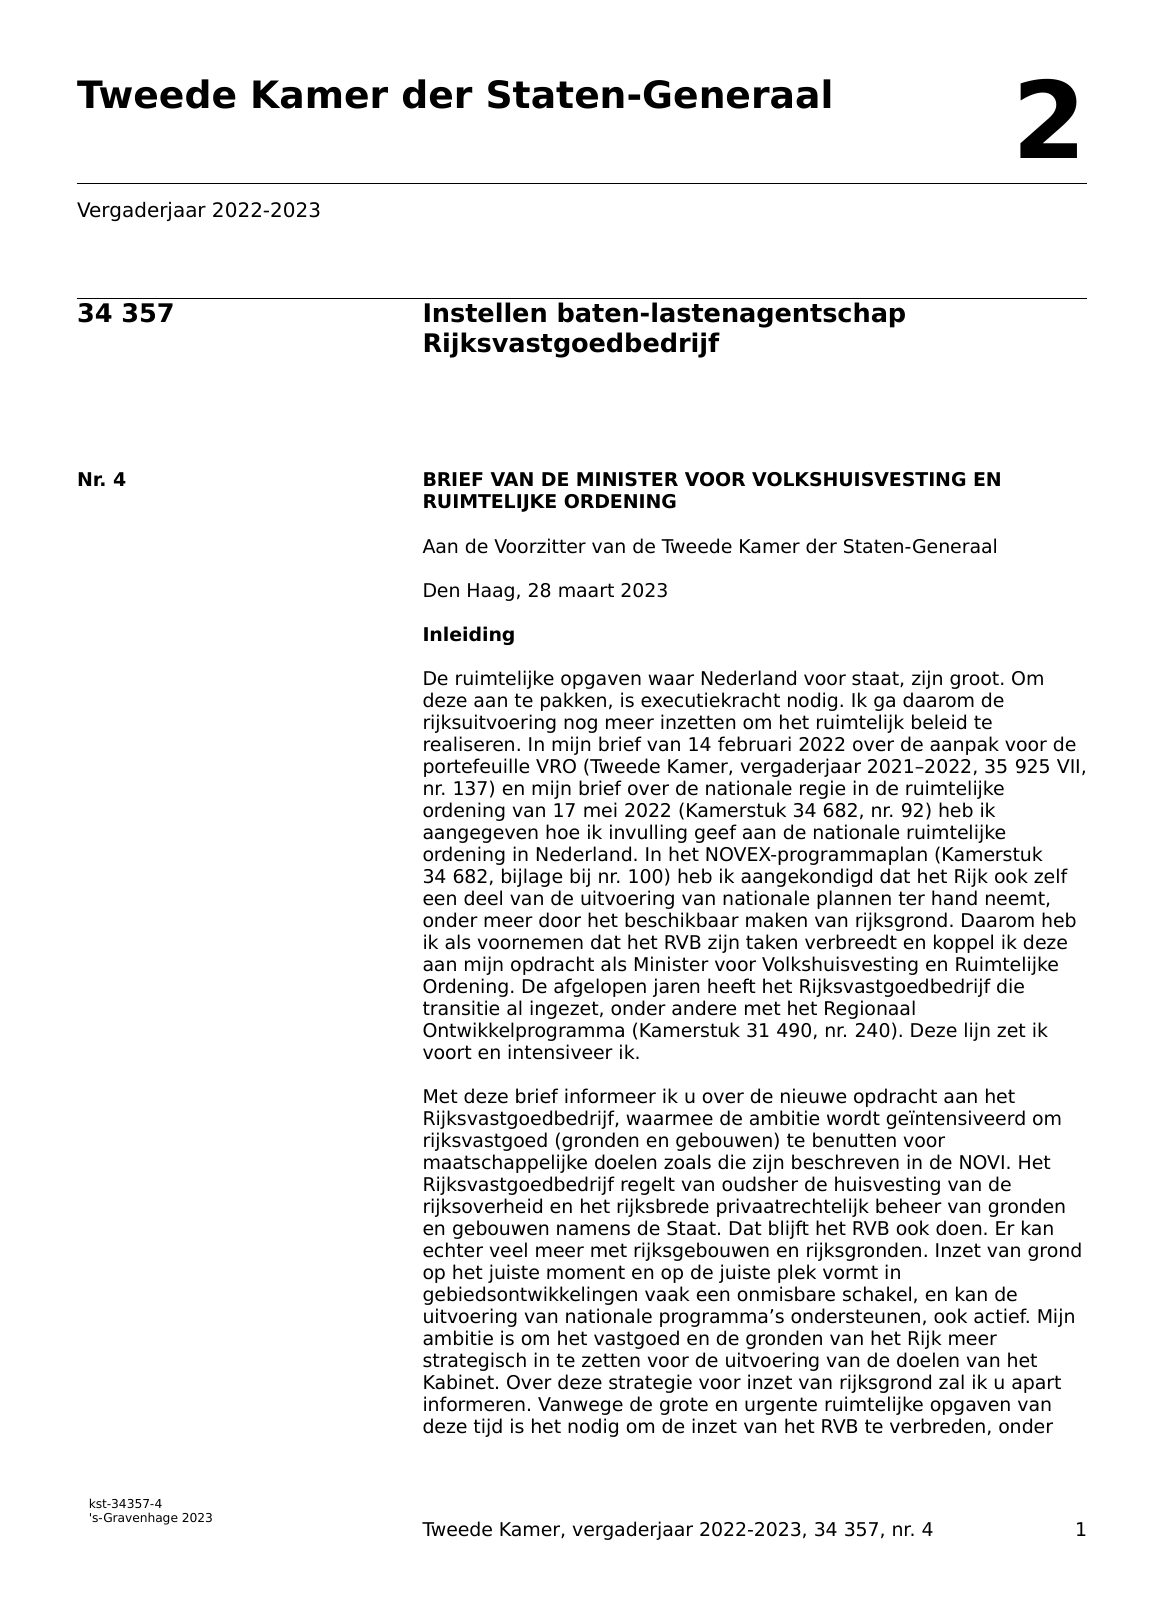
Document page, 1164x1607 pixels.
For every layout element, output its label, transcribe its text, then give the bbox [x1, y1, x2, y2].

table_cell Vergaderjaar 2022-2023 [77, 184, 1087, 298]
text De ruimtelijke opgaven waar Nederland voor staat, zijn groot. Om deze aan te pakken, is executiekracht nodig. Ik ga daarom de rijksuitvoering nog meer inzetten om het ruimtelijk beleid te realiseren. In mijn brief van 14 februari 2022 over de aanpak voor de portefeuille VRO (Tweede Kamer, vergaderjaar 2021–2022, 35 925 VII, nr. 137) en mijn brief over de nationale regie in de ruimtelijke ordening van 17 mei 2022 (Kamerstuk 34 682, nr. 92) heb ik aangegeven hoe ik invulling geef aan de nationale ruimtelijke ordening in Nederland. In het NOVEX-programmaplan (Kamerstuk 34 682, bijlage bij nr. 100) heb ik aangekondigd dat het Rijk ook zelf een deel van de uitvoering van nationale plannen ter hand neemt, onder meer door het beschikbaar maken van rijksgrond. Daarom heb ik als voornemen dat het RVB zijn taken verbreedt en koppel ik deze aan mijn opdracht als Minister voor Volkshuisvesting en Ruimtelijke Ordening. De afgelopen jaren heeft het Rijksvastgoedbedrijf die transitie al ingezet, onder andere met het Regionaal Ontwikkelprogramma (Kamerstuk 31 490, nr. 240). Deze lijn zet ik voort en intensiveer ik. [422, 668, 1087, 1064]
subtitle 34 357 Instellen baten-lastenagentschap Rijksvastgoedbedrijf [77, 299, 1087, 358]
table_header 2 [886, 59, 1087, 183]
subtitle Inleiding [422, 624, 1087, 646]
text Den Haag, 28 maart 2023 [422, 580, 1087, 602]
subtitle Nr. 4 BRIEF VAN DE MINISTER VOOR VOLKSHUISVESTING EN RUIMTELIJKE ORDENING [77, 469, 1087, 513]
text 's-Gravenhage 2023 [88, 1511, 323, 1525]
text Aan de Voorzitter van de Tweede Kamer der Staten-Generaal [422, 536, 1087, 557]
table_header Tweede Kamer der Staten-Generaal [77, 59, 886, 183]
text Met deze brief informeer ik u over de nieuwe opdracht aan het Rijksvastgoedbedrijf, waarmee de ambitie wordt geïntensiveerd om rijksvastgoed (gronden en gebouwen) te benutten voor maatschappelijke doelen zoals die zijn beschreven in de NOVI. Het Rijksvastgoedbedrijf regelt van oudsher de huisvesting van de rijksoverheid en het rijksbrede privaatrechtelijk beheer van gronden en gebouwen namens de Staat. Dat blijft het RVB ook doen. Er kan echter veel meer met rijksgebouwen en rijksgronden. Inzet van grond op het juiste moment en op de juiste plek vormt in gebiedsontwikkelingen vaak een onmisbare schakel, en kan de uitvoering van nationale programma’s ondersteunen, ook actief. Mijn ambitie is om het vastgoed en de gronden van het Rijk meer strategisch in te zetten voor de uitvoering van de doelen van het Kabinet. Over deze strategie voor inzet van rijksgrond zal ik u apart informeren. Vanwege de grote en urgente ruimtelijke opgaven van deze tijd is het nodig om de inzet van het RVB te verbreden, onder [422, 1086, 1087, 1437]
text kst-34357-4 [88, 1497, 323, 1511]
